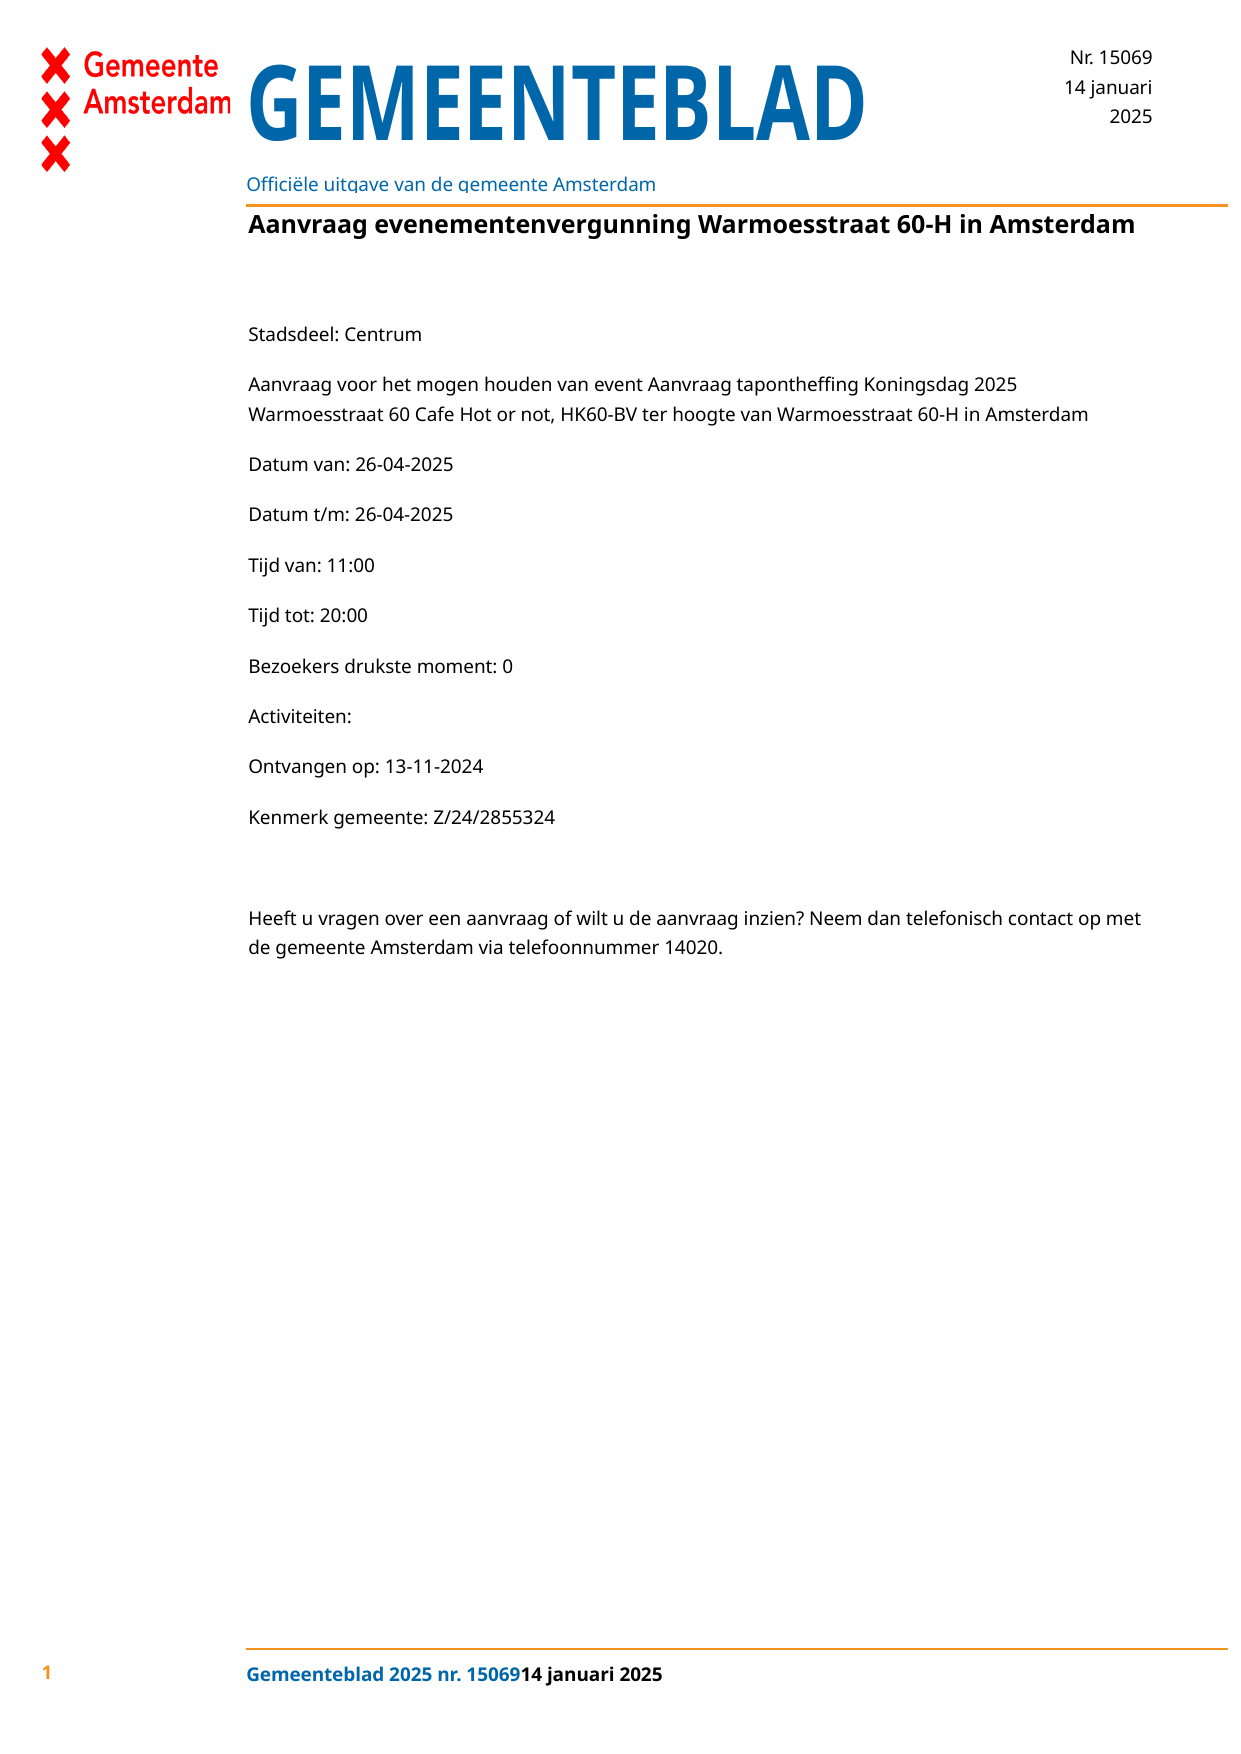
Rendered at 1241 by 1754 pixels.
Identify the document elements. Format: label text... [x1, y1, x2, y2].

text Stadsdeel: Centrum [248, 321, 1152, 346]
text Kenmerk gemeente: Z/24/2855324 [248, 804, 1152, 830]
text Datum van: 26-04-2025 [248, 451, 1152, 477]
text Ontvangen op: 13-11-2024 [248, 754, 1152, 779]
text Bezoekers drukste moment: 0 [248, 653, 1152, 678]
text Aanvraag evenementenvergunning Warmoesstraat 60-H in Amsterdam [248, 207, 1152, 241]
text Aanvraag voor het mogen houden van event Aanvraag tapontheffing Koningsdag 2025 Warmoesstraat 60 Cafe Hot or not, HK60-BV ter hoogte van Warmoesstraat 60-H in Amsterdam [248, 371, 1152, 426]
text Tijd van: 11:00 [248, 552, 1152, 578]
text Datum t/m: 26-04-2025 [248, 502, 1152, 527]
text Activiteiten: [248, 703, 1152, 729]
picture [41, 47, 231, 172]
text Tijd tot: 20:00 [248, 602, 1152, 628]
text Heeft u vragen over een aanvraag of wilt u de aanvraag inzien? Neem dan telefonisch contact op met de gemeente Amsterdam via telefoonnummer 14020. [248, 905, 1152, 960]
